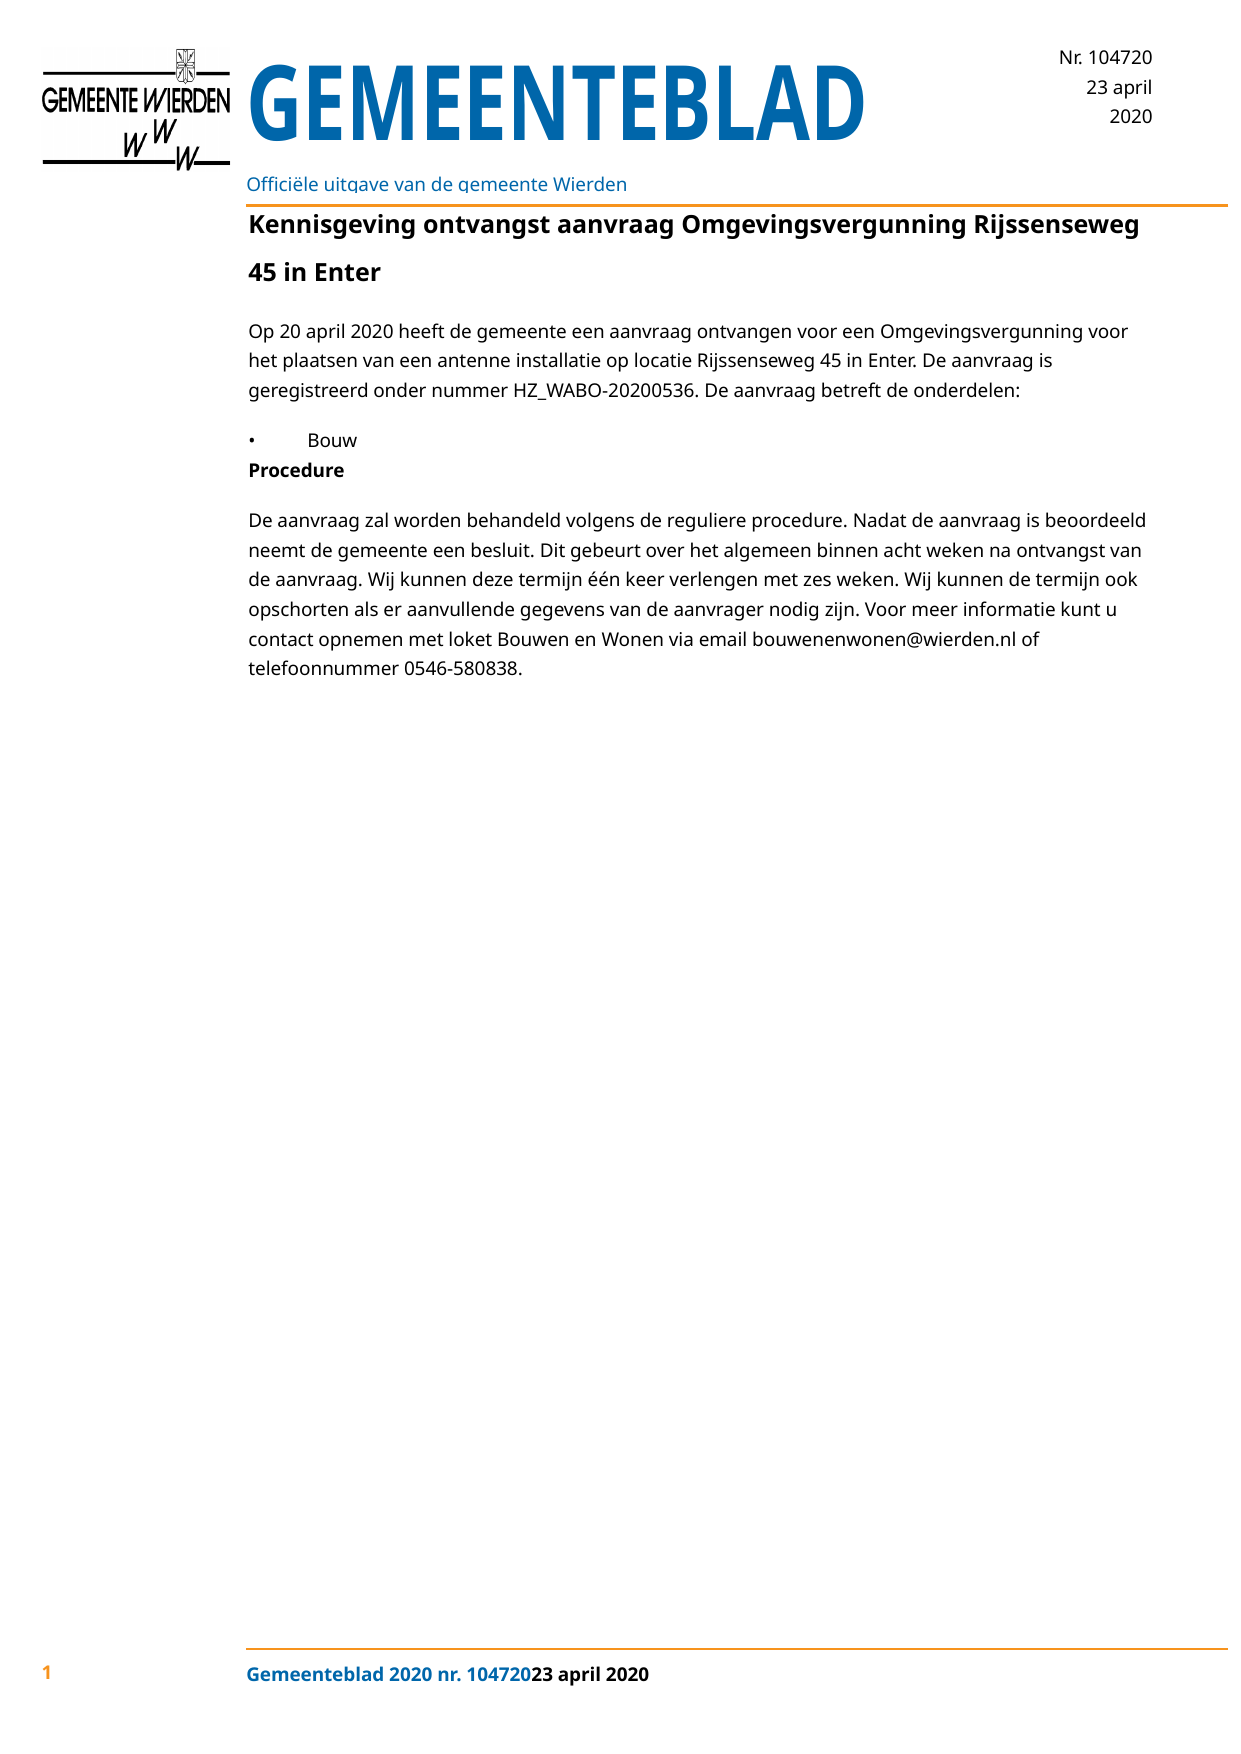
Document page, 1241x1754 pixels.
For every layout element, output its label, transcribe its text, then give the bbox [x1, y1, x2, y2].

text Kennisgeving ontvangst aanvraag Omgevingsvergunning Rijssenseweg 45 in Enter [248, 207, 1152, 288]
text Op 20 april 2020 heeft de gemeente een aanvraag ontvangen voor een Omgevingsvergunning voor het plaatsen van een antenne installatie op locatie Rijssenseweg 45 in Enter. De aanvraag is geregistreerd onder nummer HZ_WABO-20200536. De aanvraag betreft de onderdelen: [248, 318, 1152, 403]
text Procedure [248, 457, 1152, 483]
list Bouw [248, 427, 1152, 453]
text De aanvraag zal worden behandeld volgens de reguliere procedure. Nadat de aanvraag is beoordeeld neemt de gemeente een besluit. Dit gebeurt over het algemeen binnen acht weken na ontvangst van de aanvraag. Wij kunnen deze termijn één keer verlengen met zes weken. Wij kunnen de termijn ook opschorten als er aanvullende gegevens van de aanvrager nodig zijn. Voor meer informatie kunt u contact opnemen met loket Bouwen en Wonen via email bouwenenwonen@wierden.nl of telefoonnummer 0546-580838. [248, 507, 1152, 681]
picture [41, 47, 231, 172]
